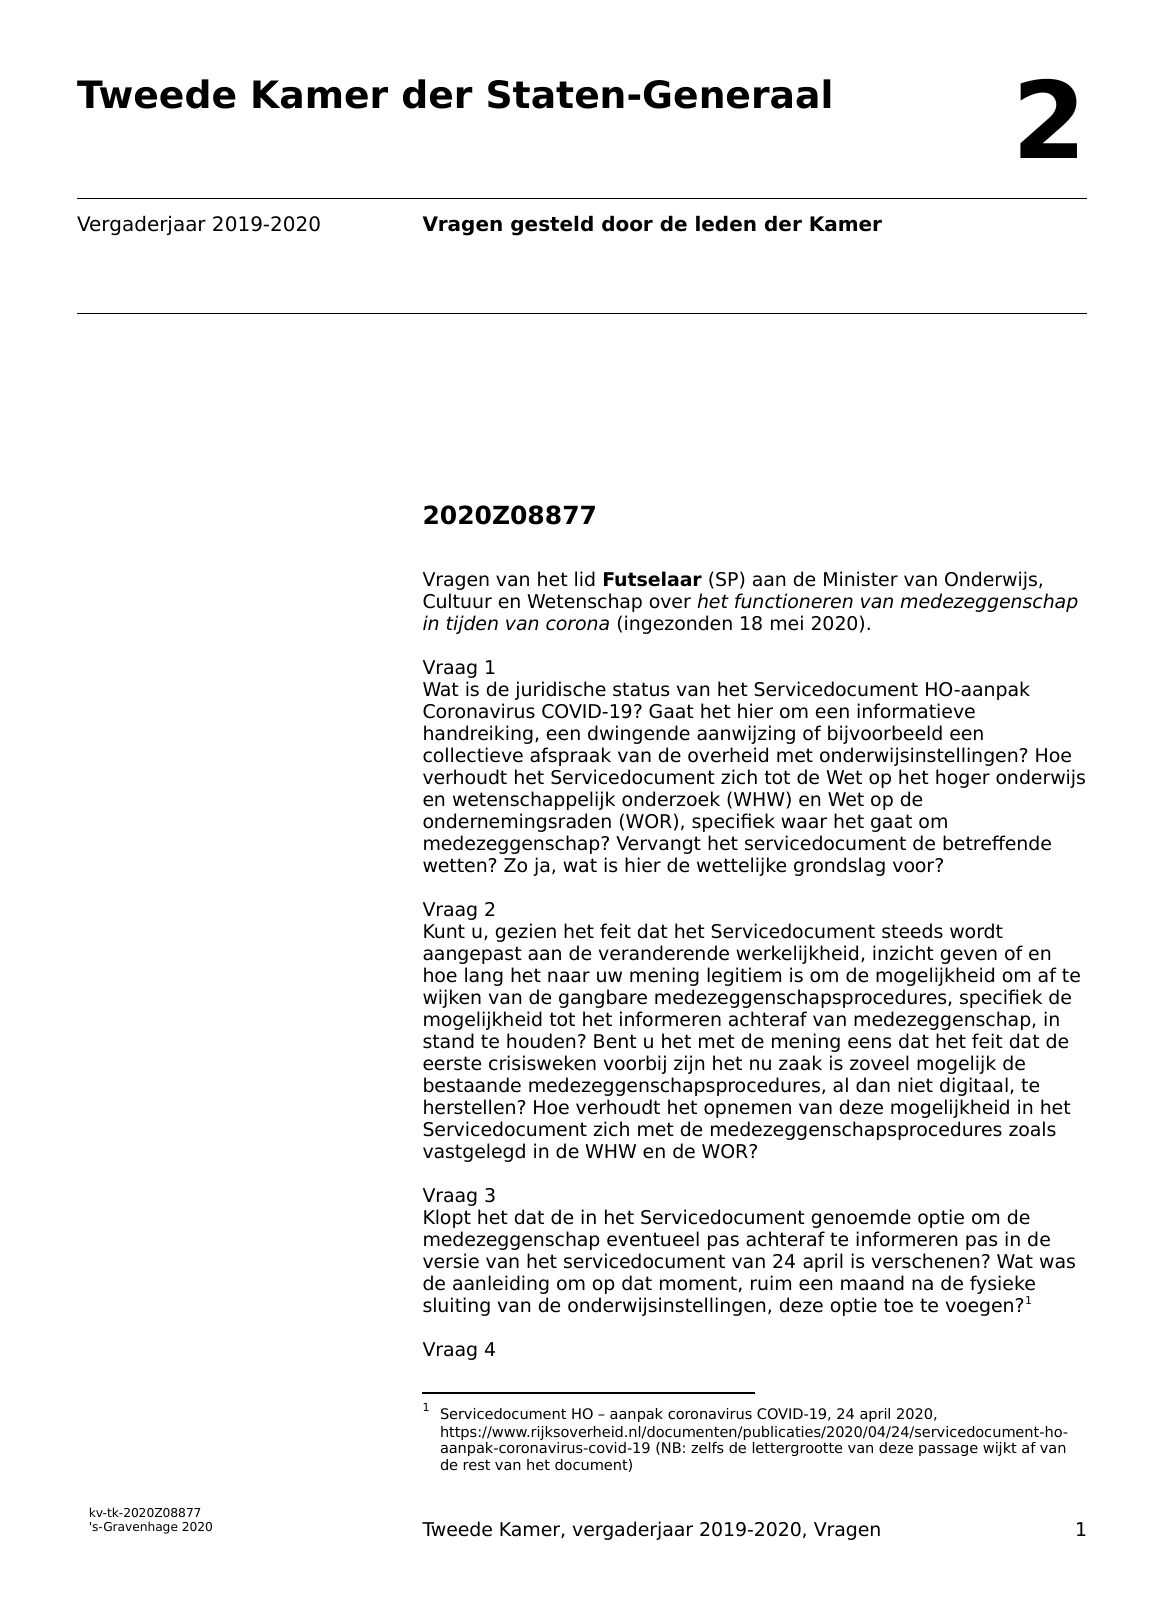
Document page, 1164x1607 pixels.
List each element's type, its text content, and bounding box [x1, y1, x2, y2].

table_cell Vergaderjaar 2019-2020 [77, 199, 422, 313]
text Vraag 1 [422, 657, 1087, 679]
table_cell Vragen gesteld door de leden der Kamer [422, 199, 1087, 313]
text kv-tk-2020Z08877 [88, 1506, 323, 1520]
table_header 2 [886, 59, 1087, 198]
text Vraag 4 [422, 1339, 1087, 1361]
text Kunt u, gezien het feit dat het Servicedocument steeds wordt aangepast aan de veranderende werkelijkheid, inzicht geven of en hoe lang het naar uw mening legitiem is om de mogelijkheid om af te wijken van de gangbare medezeggenschapsprocedures, specifiek de mogelijkheid tot het informeren achteraf van medezeggenschap, in stand te houden? Bent u het met de mening eens dat het feit dat de eerste crisisweken voorbij zijn het nu zaak is zoveel mogelijk de bestaande medezeggenschapsprocedures, al dan niet digitaal, te herstellen? Hoe verhoudt het opnemen van deze mogelijkheid in het Servicedocument zich met de medezeggenschapsprocedures zoals vastgelegd in de WHW en de WOR? [422, 921, 1087, 1163]
text Klopt het dat de in het Servicedocument genoemde optie om de medezeggenschap eventueel pas achteraf te informeren pas in de versie van het servicedocument van 24 april is verschenen? Wat was de aanleiding om op dat moment, ruim een maand na de fysieke sluiting van de onderwijsinstellingen, deze optie toe te voegen? [422, 1207, 1087, 1317]
text Wat is de juridische status van het Servicedocument HO-aanpak Coronavirus COVID-19? Gaat het hier om een informatieve handreiking, een dwingende aanwijzing of bijvoorbeeld een collectieve afspraak van de overheid met onderwijsinstellingen? Hoe verhoudt het Servicedocument zich tot de Wet op het hoger onderwijs en wetenschappelijk onderzoek (WHW) en Wet op de ondernemingsraden (WOR), specifiek waar het gaat om medezeggenschap? Vervangt het servicedocument de betreffende wetten? Zo ja, wat is hier de wettelijke grondslag voor? [422, 679, 1087, 877]
text Vraag 3 [422, 1185, 1087, 1207]
table_header Tweede Kamer der Staten-Generaal [77, 59, 886, 198]
text Vraag 2 [422, 899, 1087, 921]
text 's-Gravenhage 2020 [88, 1520, 323, 1534]
text Servicedocument HO – aanpak coronavirus COVID-19, 24 april 2020, https://www.rijksoverheid.nl/documenten/publicaties/2020/04/24/servicedocument-ho-aanpak-coronavirus-covid-19 (NB: zelfs de lettergrootte van deze passage wijkt af van de rest van het document) [422, 1402, 1087, 1474]
text 2020Z08877 [422, 501, 1087, 531]
text Vragen van het lid Futselaar (SP) aan de Minister van Onderwijs, Cultuur en Wetenschap over het functioneren van medezeggenschap in tijden van corona (ingezonden 18 mei 2020). [422, 569, 1087, 635]
